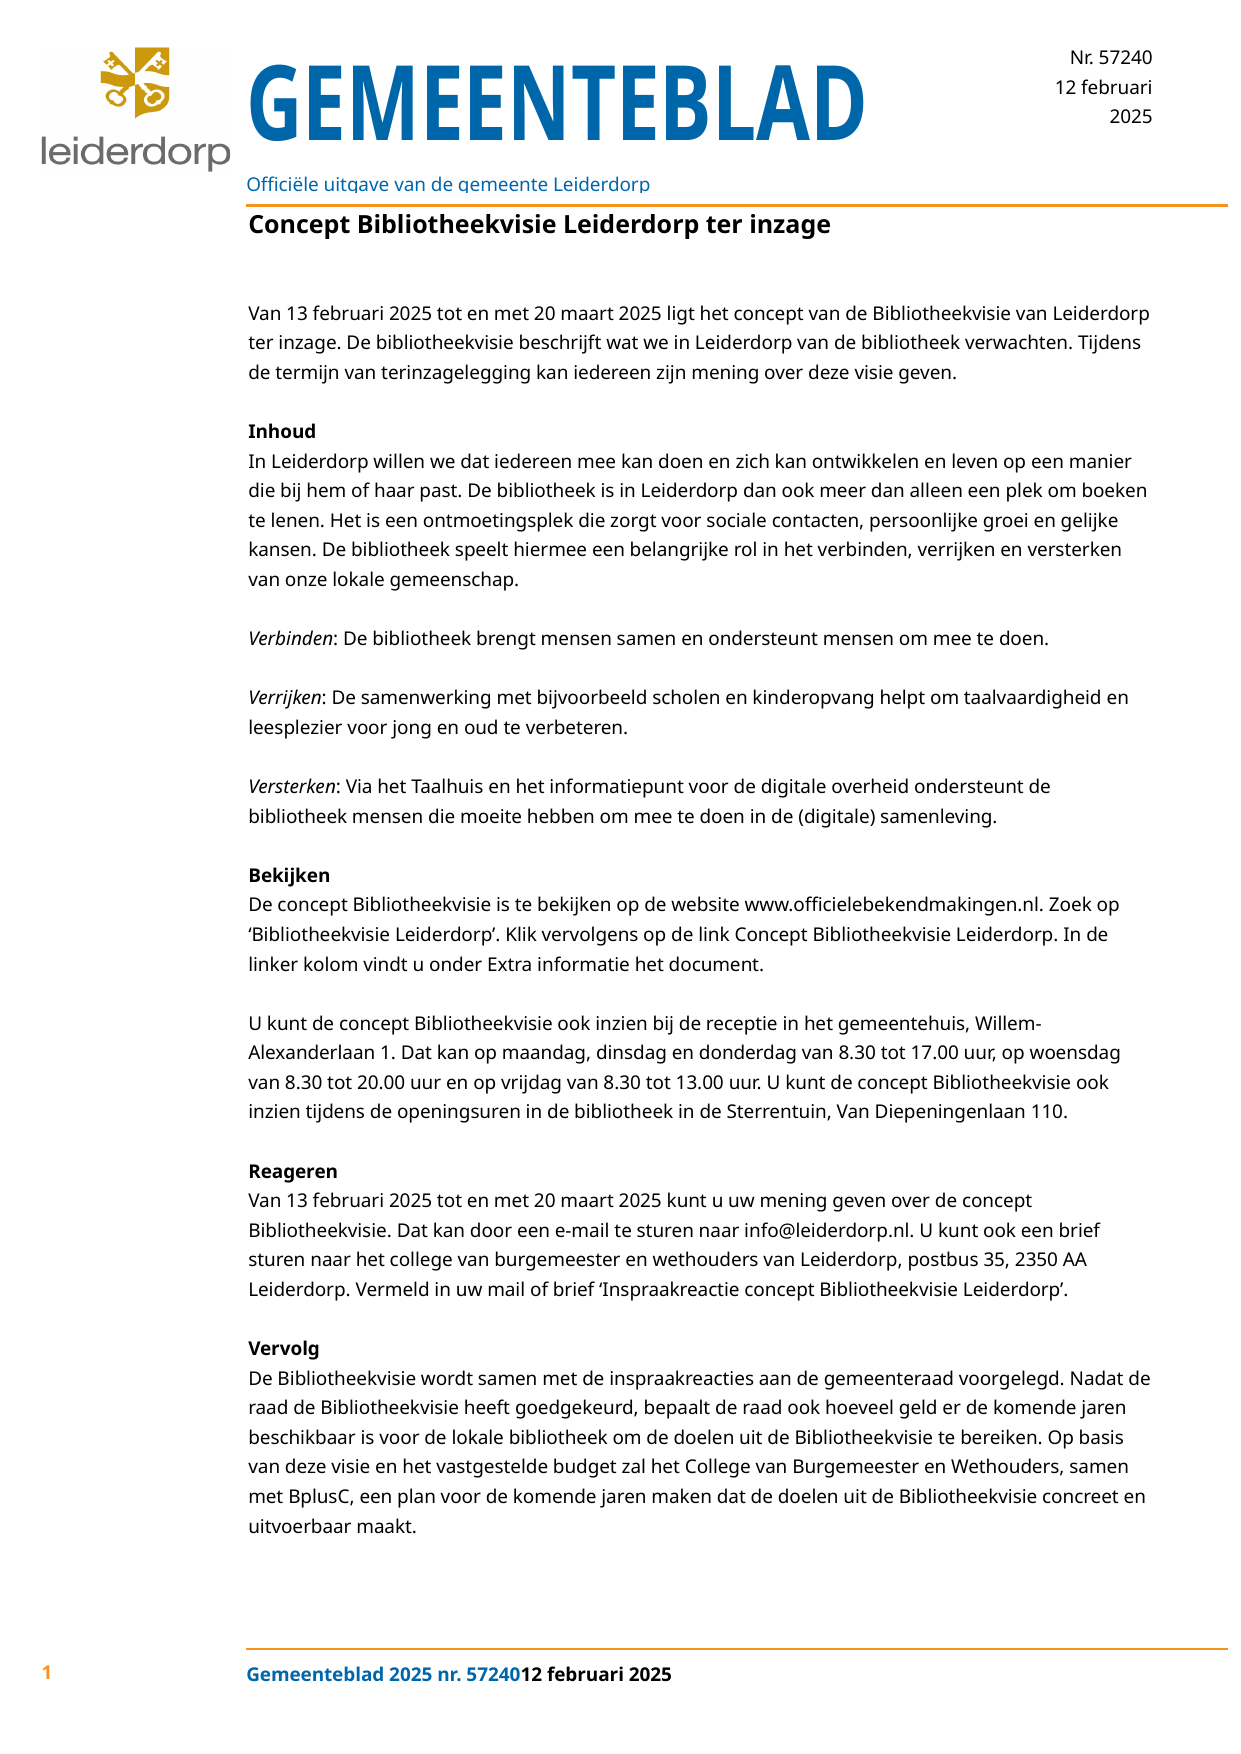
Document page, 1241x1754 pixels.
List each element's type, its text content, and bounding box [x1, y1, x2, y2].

text De concept Bibliotheekvisie is te bekijken op de website www.officielebekendmakingen.nl. Zoek op ‘Bibliotheekvisie Leiderdorp’. Klik vervolgens op de link Concept Bibliotheekvisie Leiderdorp. In de linker kolom vindt u onder Extra informatie het document. [248, 892, 1152, 976]
text Vervolg [248, 1335, 1152, 1361]
text Inhoud [248, 418, 1152, 444]
text Van 13 februari 2025 tot en met 20 maart 2025 kunt u uw mening geven over de concept Bibliotheekvisie. Dat kan door een e-mail te sturen naar info@leiderdorp.nl. U kunt ook een brief sturen naar het college van burgemeester en wethouders van Leiderdorp, postbus 35, 2350 AA Leiderdorp. Vermeld in uw mail of brief ‘Inspraakreactie concept Bibliotheekvisie Leiderdorp’. [248, 1187, 1152, 1302]
text Bekijken [248, 862, 1152, 888]
text Versterken: Via het Taalhuis en het informatiepunt voor de digitale overheid ondersteunt de bibliotheek mensen die moeite hebben om mee te doen in de (digitale) samenleving. [248, 773, 1152, 828]
text Verbinden: De bibliotheek brengt mensen samen en ondersteunt mensen om mee te doen. [248, 625, 1152, 651]
text Verrijken: De samenwerking met bijvoorbeeld scholen en kinderopvang helpt om taalvaardigheid en leesplezier voor jong en oud te verbeteren. [248, 684, 1152, 740]
picture [41, 47, 231, 172]
text Concept Bibliotheekvisie Leiderdorp ter inzage [248, 207, 1152, 241]
text De Bibliotheekvisie wordt samen met de inspraakreacties aan de gemeenteraad voorgelegd. Nadat de raad de Bibliotheekvisie heeft goedgekeurd, bepaalt de raad ook hoeveel geld er de komende jaren beschikbaar is voor de lokale bibliotheek om de doelen uit de Bibliotheekvisie te bereiken. Op basis van deze visie en het vastgestelde budget zal het College van Burgemeester en Wethouders, samen met BplusC, een plan voor de komende jaren maken dat de doelen uit de Bibliotheekvisie concreet en uitvoerbaar maakt. [248, 1365, 1152, 1538]
text In Leiderdorp willen we dat iedereen mee kan doen en zich kan ontwikkelen en leven op een manier die bij hem of haar past. De bibliotheek is in Leiderdorp dan ook meer dan alleen een plek om boeken te lenen. Het is een ontmoetingsplek die zorgt voor sociale contacten, persoonlijke groei en gelijke kansen. De bibliotheek speelt hiermee een belangrijke rol in het verbinden, verrijken en versterken van onze lokale gemeenschap. [248, 448, 1152, 592]
text U kunt de concept Bibliotheekvisie ook inzien bij de receptie in het gemeentehuis, Willem-Alexanderlaan 1. Dat kan op maandag, dinsdag en donderdag van 8.30 tot 17.00 uur, op woensdag van 8.30 tot 20.00 uur en op vrijdag van 8.30 tot 13.00 uur. U kunt de concept Bibliotheekvisie ook inzien tijdens de openingsuren in de bibliotheek in de Sterrentuin, Van Diepeningenlaan 110. [248, 1010, 1152, 1124]
text Van 13 februari 2025 tot en met 20 maart 2025 ligt het concept van de Bibliotheekvisie van Leiderdorp ter inzage. De bibliotheekvisie beschrijft wat we in Leiderdorp van de bibliotheek verwachten. Tijdens de termijn van terinzagelegging kan iedereen zijn mening over deze visie geven. [248, 300, 1152, 385]
text Reageren [248, 1158, 1152, 1183]
